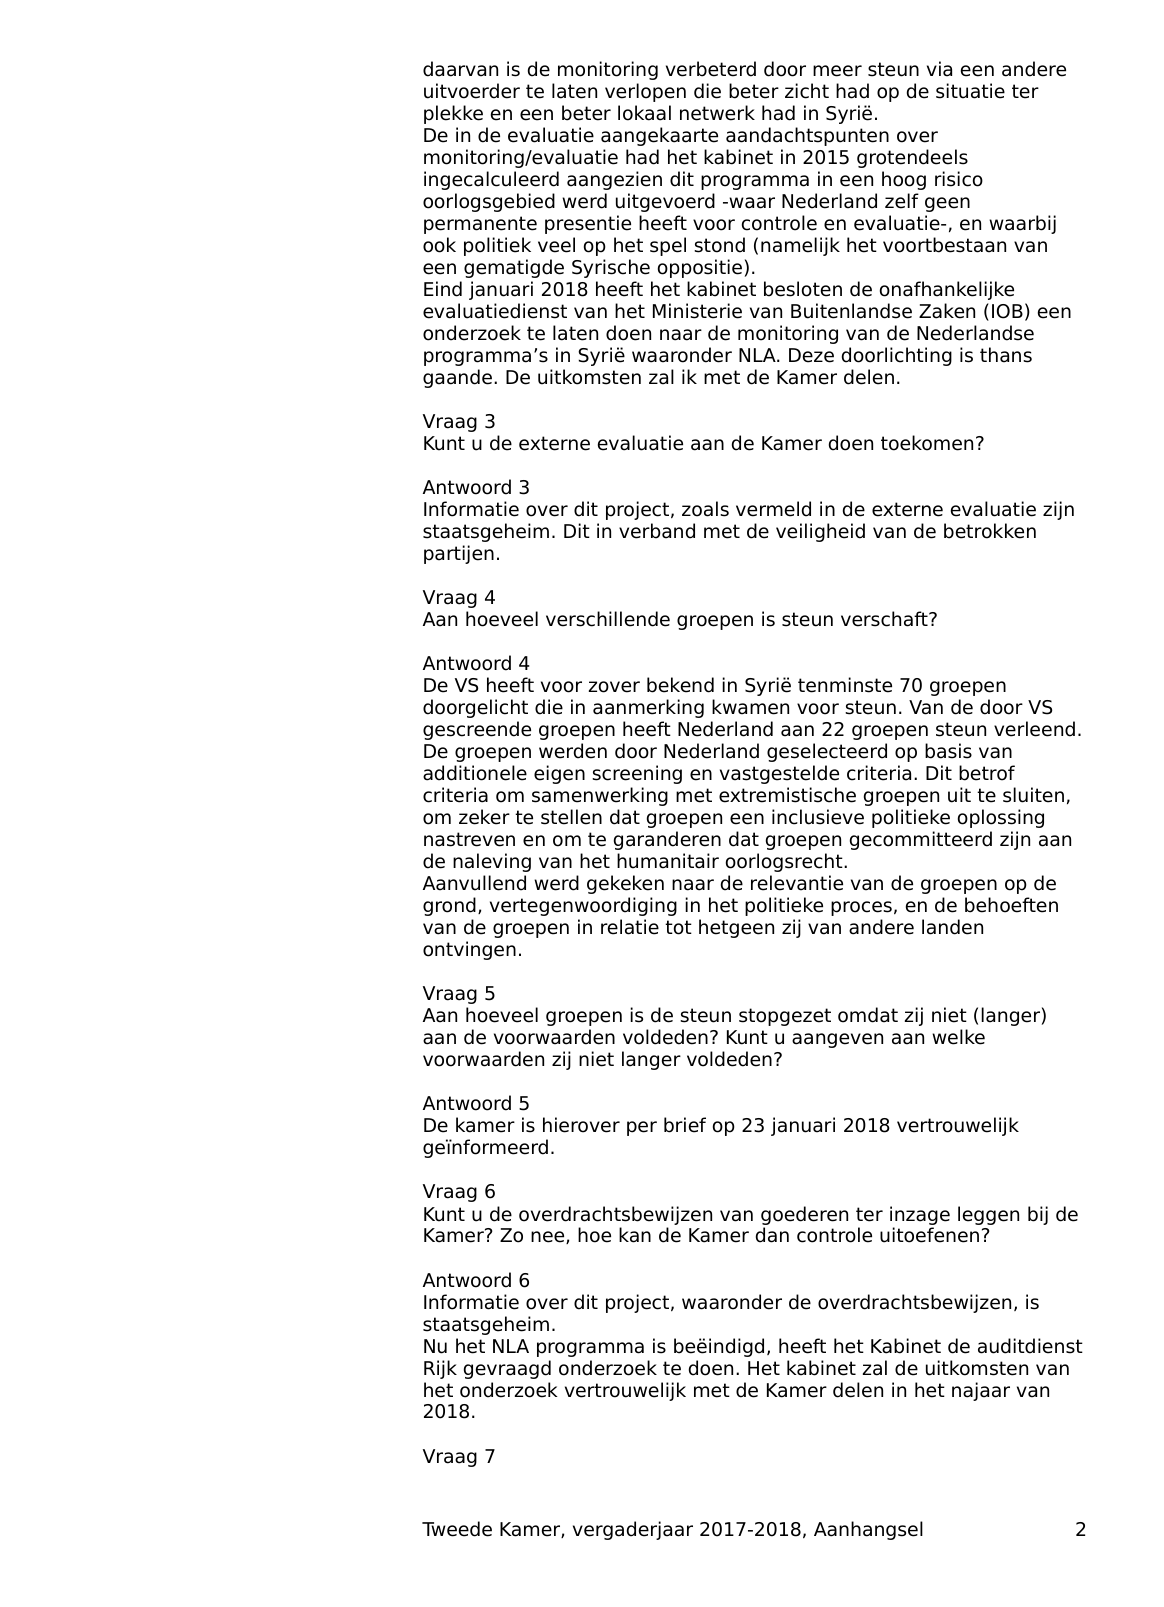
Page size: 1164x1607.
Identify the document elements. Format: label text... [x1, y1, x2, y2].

text Antwoord 3 [422, 477, 1087, 499]
text Aan hoeveel groepen is de steun stopgezet omdat zij niet (langer) aan de voorwaarden voldeden? Kunt u aangeven aan welke voorwaarden zij niet langer voldeden? [422, 1005, 1087, 1071]
text Kunt u de overdrachtsbewijzen van goederen ter inzage leggen bij de Kamer? Zo nee, hoe kan de Kamer dan controle uitoefenen? [422, 1203, 1087, 1247]
text Antwoord 6 [422, 1269, 1087, 1292]
text Antwoord 4 [422, 653, 1087, 675]
text daarvan is de monitoring verbeterd door meer steun via een andere uitvoerder te laten verlopen die beter zicht had op de situatie ter plekke en een beter lokaal netwerk had in Syrië. [422, 59, 1087, 125]
text De VS heeft voor zover bekend in Syrië tenminste 70 groepen doorgelicht die in aanmerking kwamen voor steun. Van de door VS gescreende groepen heeft Nederland aan 22 groepen steun verleend. De groepen werden door Nederland geselecteerd op basis van additionele eigen screening en vastgestelde criteria. Dit betrof criteria om samenwerking met extremistische groepen uit te sluiten, om zeker te stellen dat groepen een inclusieve politieke oplossing nastreven en om te garanderen dat groepen gecommitteerd zijn aan de naleving van het humanitair oorlogsrecht. [422, 675, 1087, 873]
text De in de evaluatie aangekaarte aandachtspunten over monitoring/evaluatie had het kabinet in 2015 grotendeels ingecalculeerd aangezien dit programma in een hoog risico oorlogsgebied werd uitgevoerd -waar Nederland zelf geen permanente presentie heeft voor controle en evaluatie-, en waarbij ook politiek veel op het spel stond (namelijk het voortbestaan van een gematigde Syrische oppositie). [422, 125, 1087, 279]
text Vraag 6 [422, 1181, 1087, 1203]
text Aan hoeveel verschillende groepen is steun verschaft? [422, 609, 1087, 631]
text Eind januari 2018 heeft het kabinet besloten de onafhankelijke evaluatiedienst van het Ministerie van Buitenlandse Zaken (IOB) een onderzoek te laten doen naar de monitoring van de Nederlandse programma’s in Syrië waaronder NLA. Deze doorlichting is thans gaande. De uitkomsten zal ik met de Kamer delen. [422, 279, 1087, 389]
text Vraag 4 [422, 587, 1087, 609]
text Nu het NLA programma is beëindigd, heeft het Kabinet de auditdienst Rijk gevraagd onderzoek te doen. Het kabinet zal de uitkomsten van het onderzoek vertrouwelijk met de Kamer delen in het najaar van 2018. [422, 1336, 1087, 1423]
text Informatie over dit project, zoals vermeld in de externe evaluatie zijn staatsgeheim. Dit in verband met de veiligheid van de betrokken partijen. [422, 499, 1087, 565]
text De kamer is hierover per brief op 23 januari 2018 vertrouwelijk geïnformeerd. [422, 1115, 1087, 1159]
text Vraag 5 [422, 983, 1087, 1005]
text Kunt u de externe evaluatie aan de Kamer doen toekomen? [422, 433, 1087, 455]
text Vraag 7 [422, 1446, 1087, 1468]
text Aanvullend werd gekeken naar de relevantie van de groepen op de grond, vertegenwoordiging in het politieke proces, en de behoeften van de groepen in relatie tot hetgeen zij van andere landen ontvingen. [422, 873, 1087, 961]
text Antwoord 5 [422, 1093, 1087, 1115]
text Informatie over dit project, waaronder de overdrachtsbewijzen, is staatsgeheim. [422, 1292, 1087, 1336]
text Vraag 3 [422, 411, 1087, 433]
